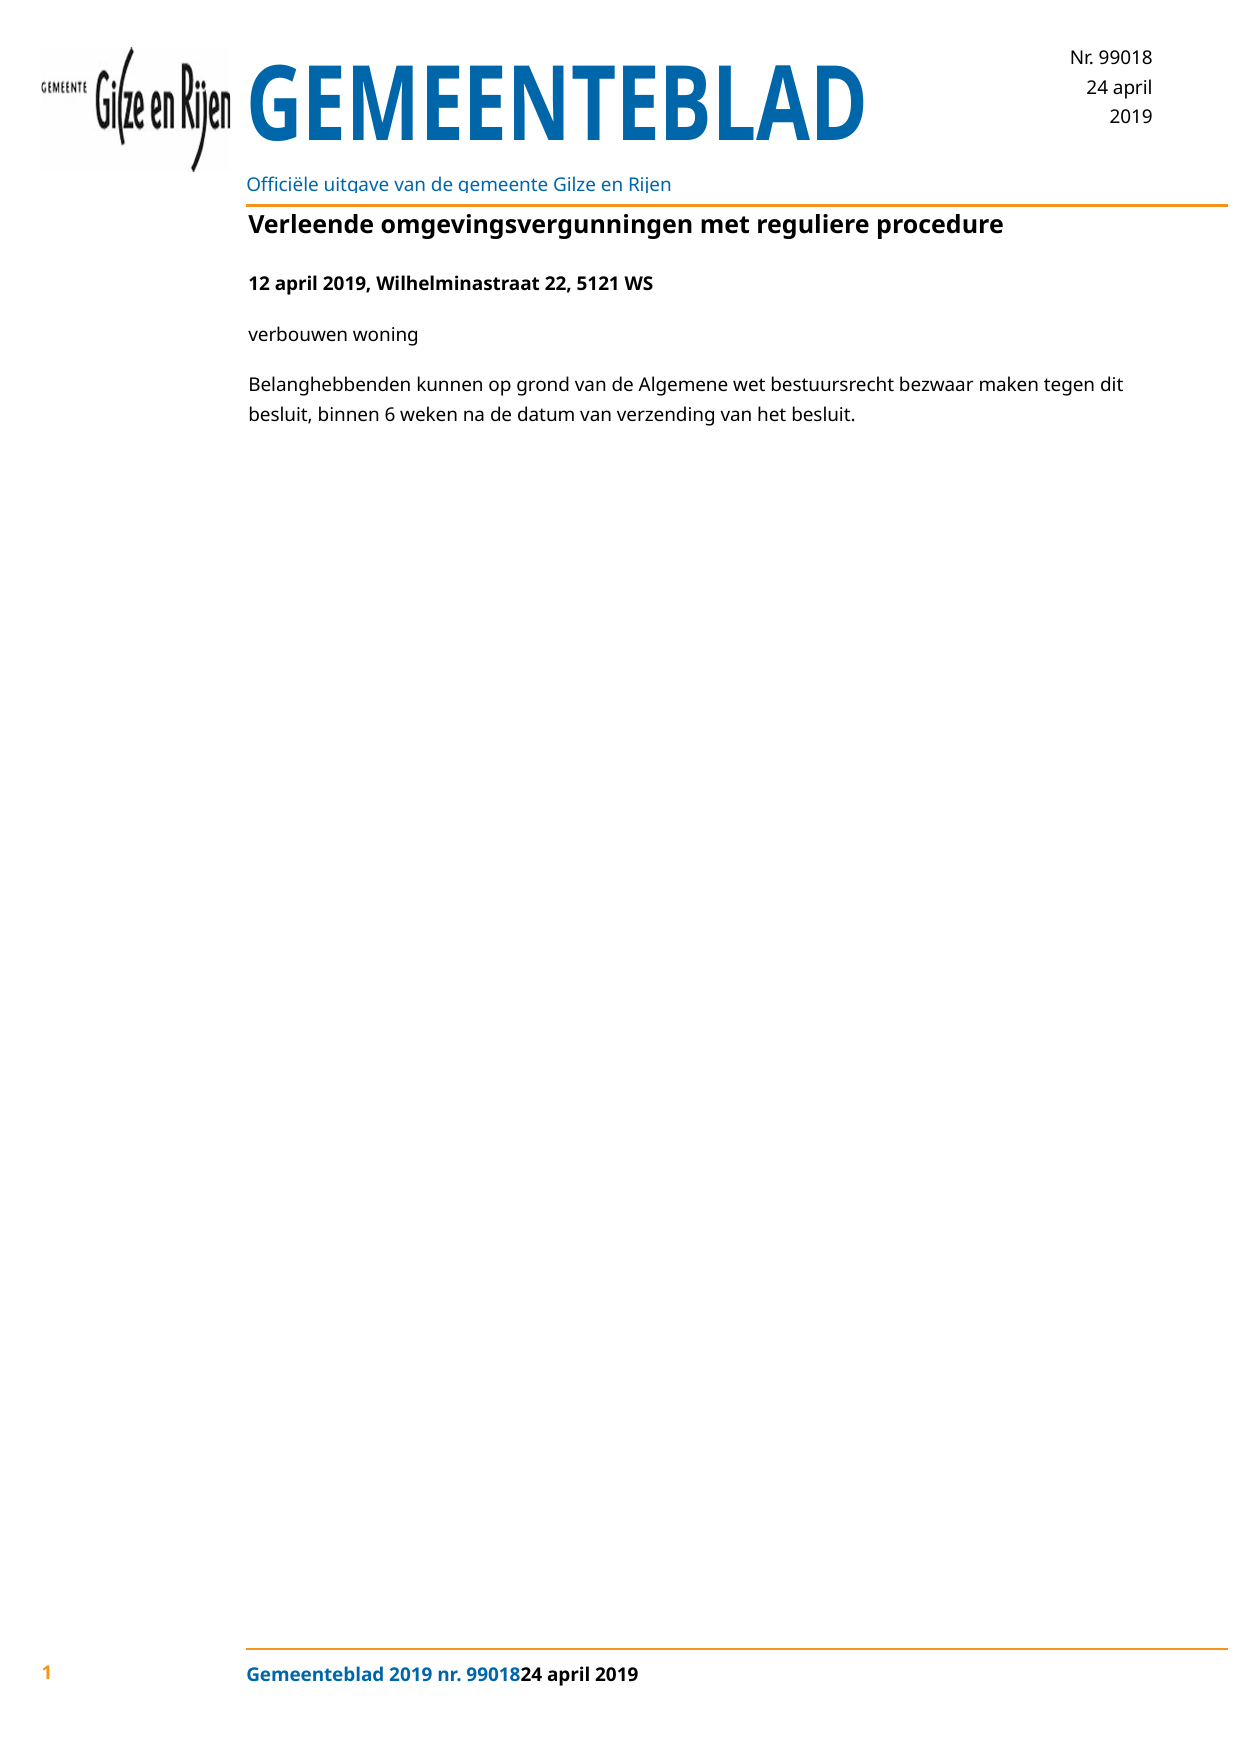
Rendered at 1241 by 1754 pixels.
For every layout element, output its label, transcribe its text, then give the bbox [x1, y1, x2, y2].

picture [41, 47, 231, 172]
text Belanghebbenden kunnen op grond van de Algemene wet bestuursrecht bezwaar maken tegen dit besluit, binnen 6 weken na de datum van verzending van het besluit. [248, 371, 1152, 426]
text 12 april 2019, Wilhelminastraat 22, 5121 WS [248, 270, 1152, 296]
text Verleende omgevingsvergunningen met reguliere procedure [248, 207, 1152, 241]
text verbouwen woning [248, 321, 1152, 346]
